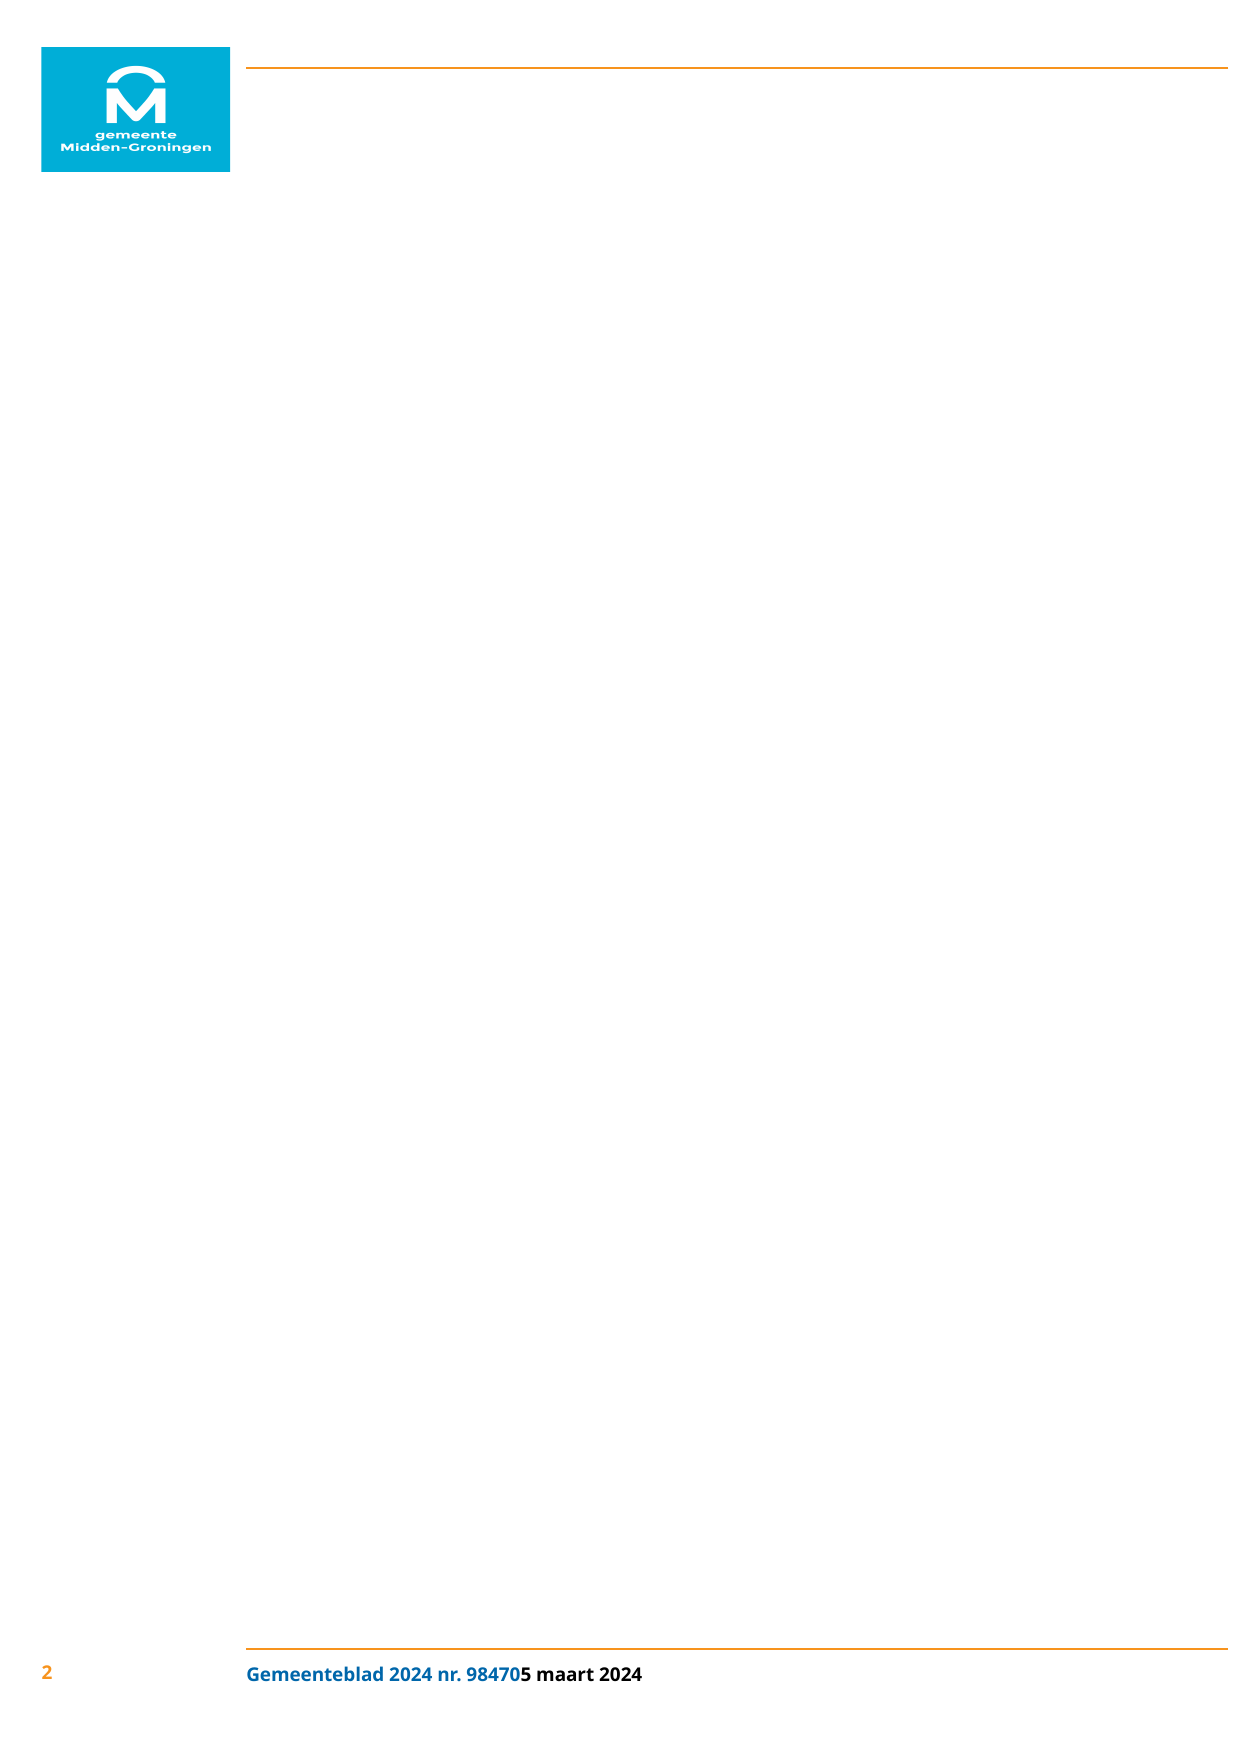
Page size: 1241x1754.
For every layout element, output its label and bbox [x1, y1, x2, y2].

picture [108, 66, 164, 82]
picture [107, 89, 165, 122]
picture [184, 146, 190, 153]
